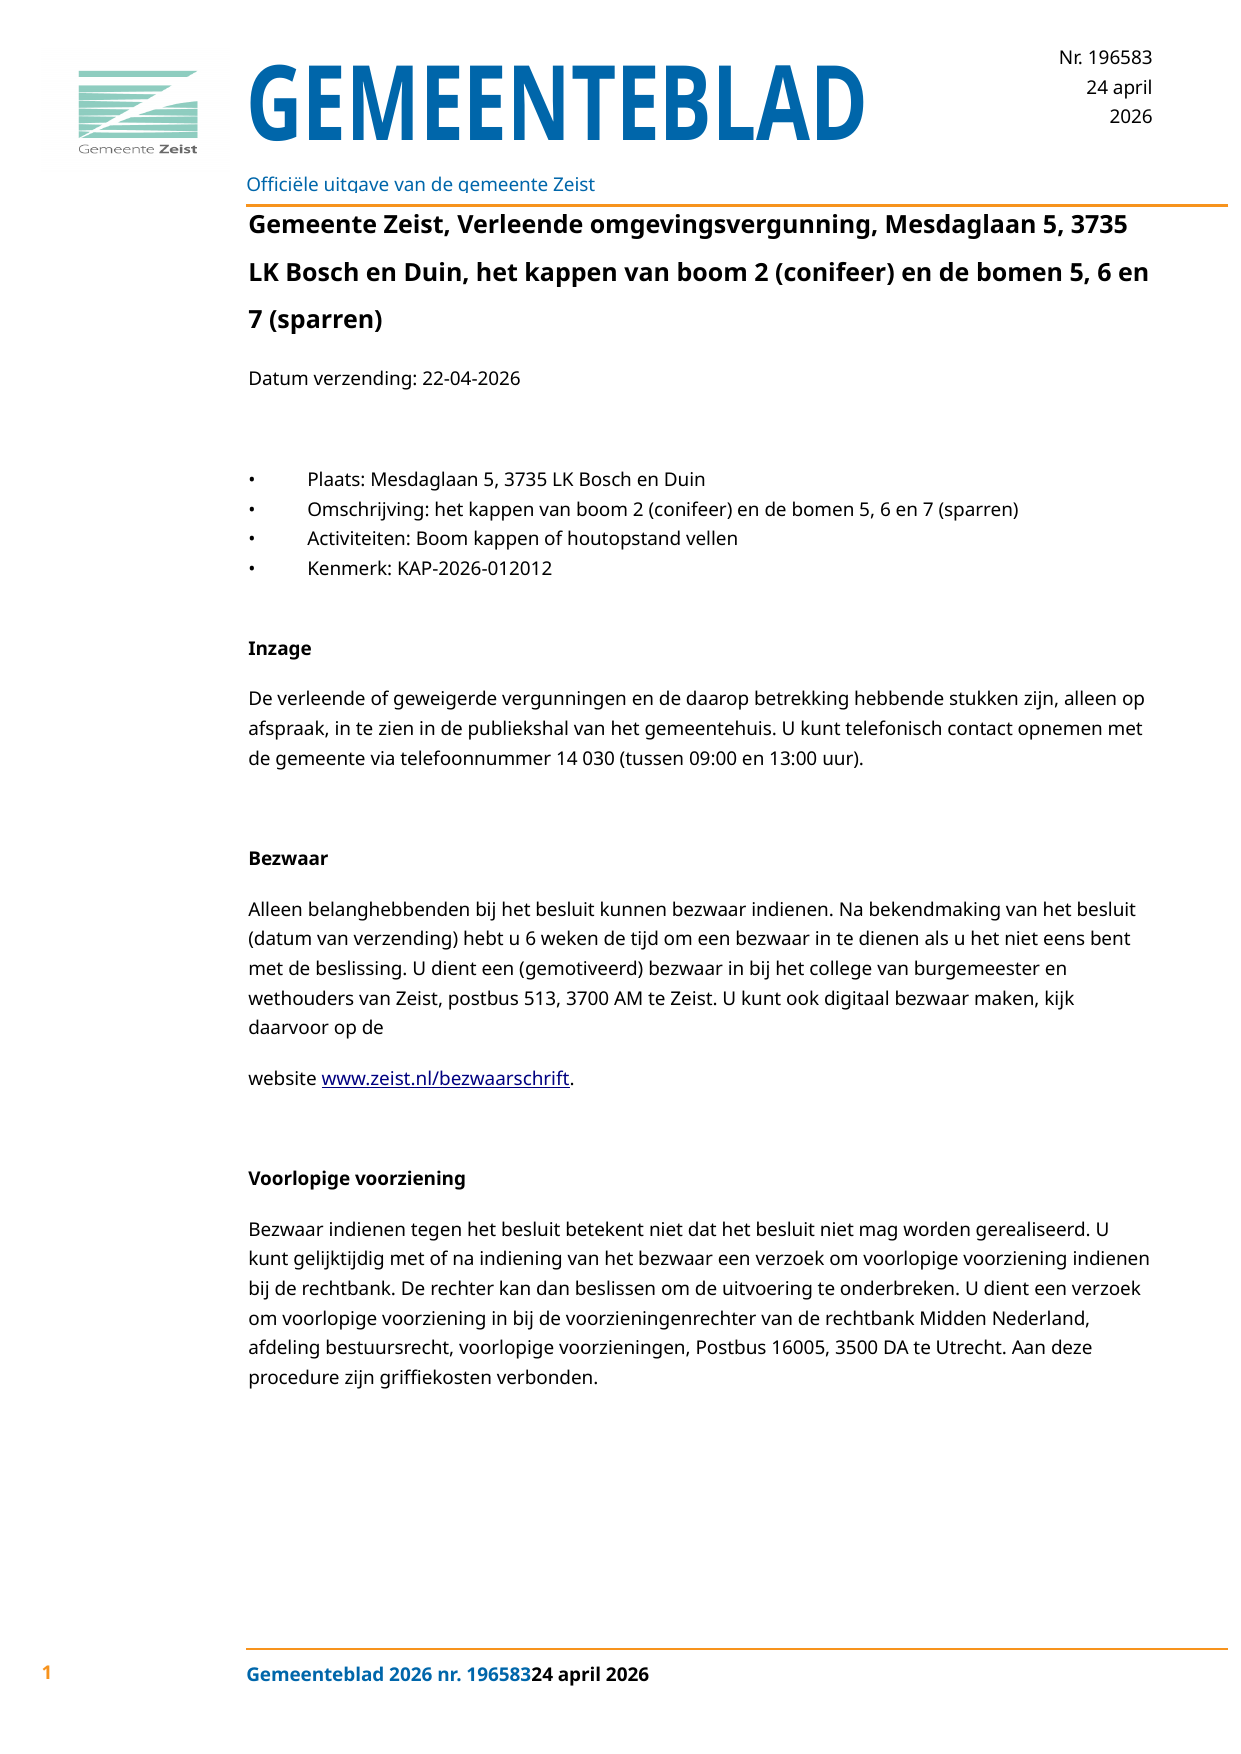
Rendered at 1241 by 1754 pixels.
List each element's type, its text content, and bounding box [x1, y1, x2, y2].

text Inzage [248, 635, 1152, 661]
text Voorlopige voorziening [248, 1166, 1152, 1191]
text Gemeente Zeist, Verleende omgevingsvergunning, Mesdaglaan 5, 3735 LK Bosch en Duin, het kappen van boom 2 (conifeer) en de bomen 5, 6 en 7 (sparren) [248, 207, 1152, 336]
picture [41, 47, 231, 172]
list Plaats: Mesdaglaan 5, 3735 LK Bosch en Duin [248, 466, 1152, 492]
text Alleen belanghebbenden bij het besluit kunnen bezwaar indienen. Na bekendmaking van het besluit (datum van verzending) hebt u 6 weken de tijd om een bezwaar in te dienen als u het niet eens bent met de beslissing. U dient een (gemotiveerd) bezwaar in bij het college van burgemeester en wethouders van Zeist, postbus 513, 3700 AM te Zeist. U kunt ook digitaal bezwaar maken, kijk daarvoor op de [248, 896, 1152, 1040]
list Omschrijving: het kappen van boom 2 (conifeer) en de bomen 5, 6 en 7 (sparren) [248, 496, 1152, 522]
text Bezwaar indienen tegen het besluit betekent niet dat het besluit niet mag worden gerealiseerd. U kunt gelijktijdig met of na indiening van het bezwaar een verzoek om voorlopige voorziening indienen bij de rechtbank. De rechter kan dan beslissen om de uitvoering te onderbreken. U dient een verzoek om voorlopige voorziening in bij de voorzieningenrechter van de rechtbank Midden Nederland, afdeling bestuursrecht, voorlopige voorzieningen, Postbus 16005, 3500 DA te Utrecht. Aan deze procedure zijn griffiekosten verbonden. [248, 1216, 1152, 1389]
text website www.zeist.nl/bezwaarschrift. [248, 1065, 1152, 1090]
list Kenmerk: KAP-2026-012012 [248, 555, 1152, 581]
text Bezwaar [248, 846, 1152, 871]
text De verleende of geweigerde vergunningen en de daarop betrekking hebbende stukken zijn, alleen op afspraak, in te zien in de publiekshal van het gemeentehuis. U kunt telefonisch contact opnemen met de gemeente via telefoonnummer 14 030 (tussen 09:00 en 13:00 uur). [248, 686, 1152, 770]
list Activiteiten: Boom kappen of houtopstand vellen [248, 526, 1152, 551]
text Datum verzending: 22-04-2026 [248, 366, 1152, 391]
